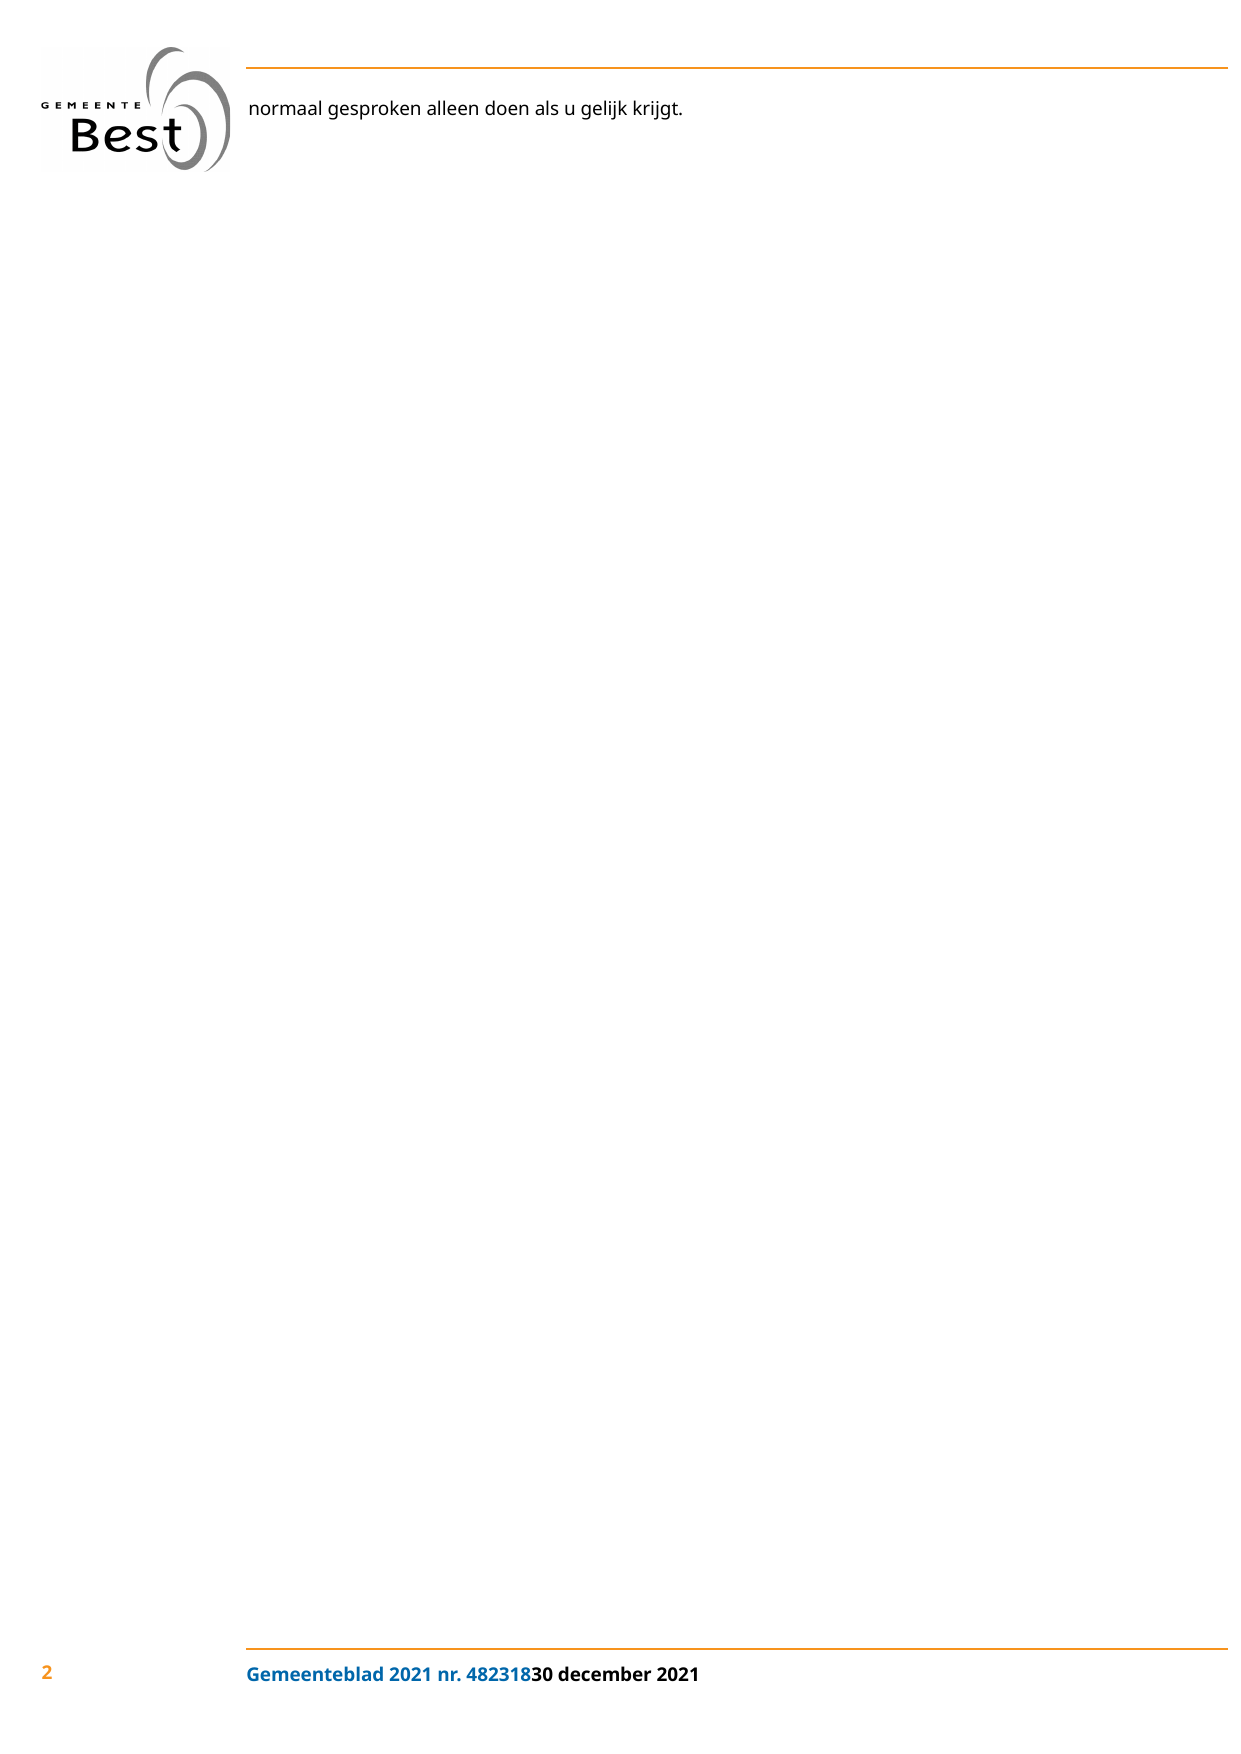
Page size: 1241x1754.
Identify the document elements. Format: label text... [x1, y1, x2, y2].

text normaal gesproken alleen doen als u gelijk krijgt. [248, 95, 1152, 121]
picture [41, 47, 231, 172]
